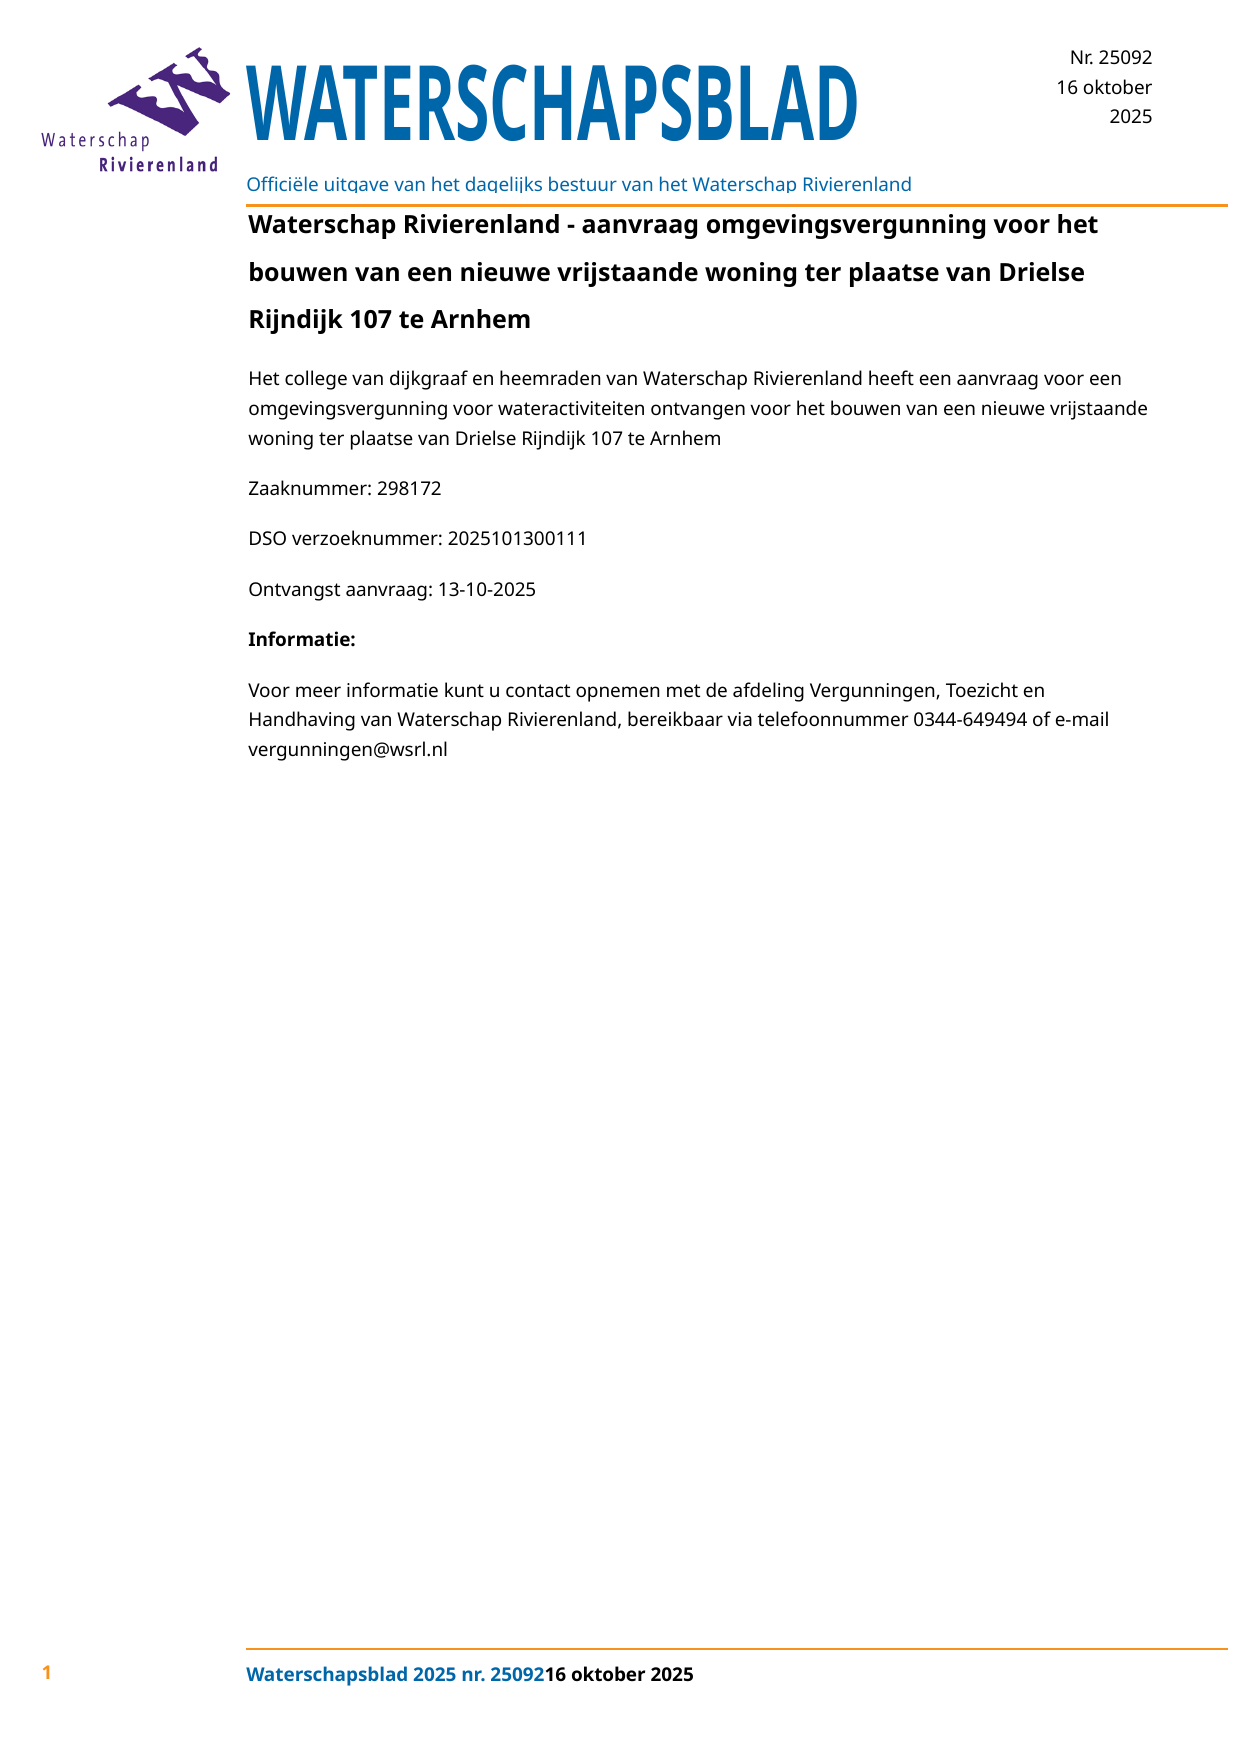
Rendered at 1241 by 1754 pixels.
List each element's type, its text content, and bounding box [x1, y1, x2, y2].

picture [41, 47, 231, 172]
text Ontvangst aanvraag: 13-10-2025 [248, 576, 1152, 602]
text Voor meer informatie kunt u contact opnemen met de afdeling Vergunningen, Toezicht en Handhaving van Waterschap Rivierenland, bereikbaar via telefoonnummer 0344-649494 of e-mail vergunningen@wsrl.nl [248, 677, 1152, 762]
text DSO verzoeknummer: 2025101300111 [248, 526, 1152, 551]
text Informatie: [248, 626, 1152, 652]
text Het college van dijkgraaf en heemraden van Waterschap Rivierenland heeft een aanvraag voor een omgevingsvergunning voor wateractiviteiten ontvangen voor het bouwen van een nieuwe vrijstaande woning ter plaatse van Drielse Rijndijk 107 te Arnhem [248, 366, 1152, 450]
text Zaaknummer: 298172 [248, 475, 1152, 501]
text Waterschap Rivierenland - aanvraag omgevingsvergunning voor het bouwen van een nieuwe vrijstaande woning ter plaatse van Drielse Rijndijk 107 te Arnhem [248, 207, 1152, 336]
